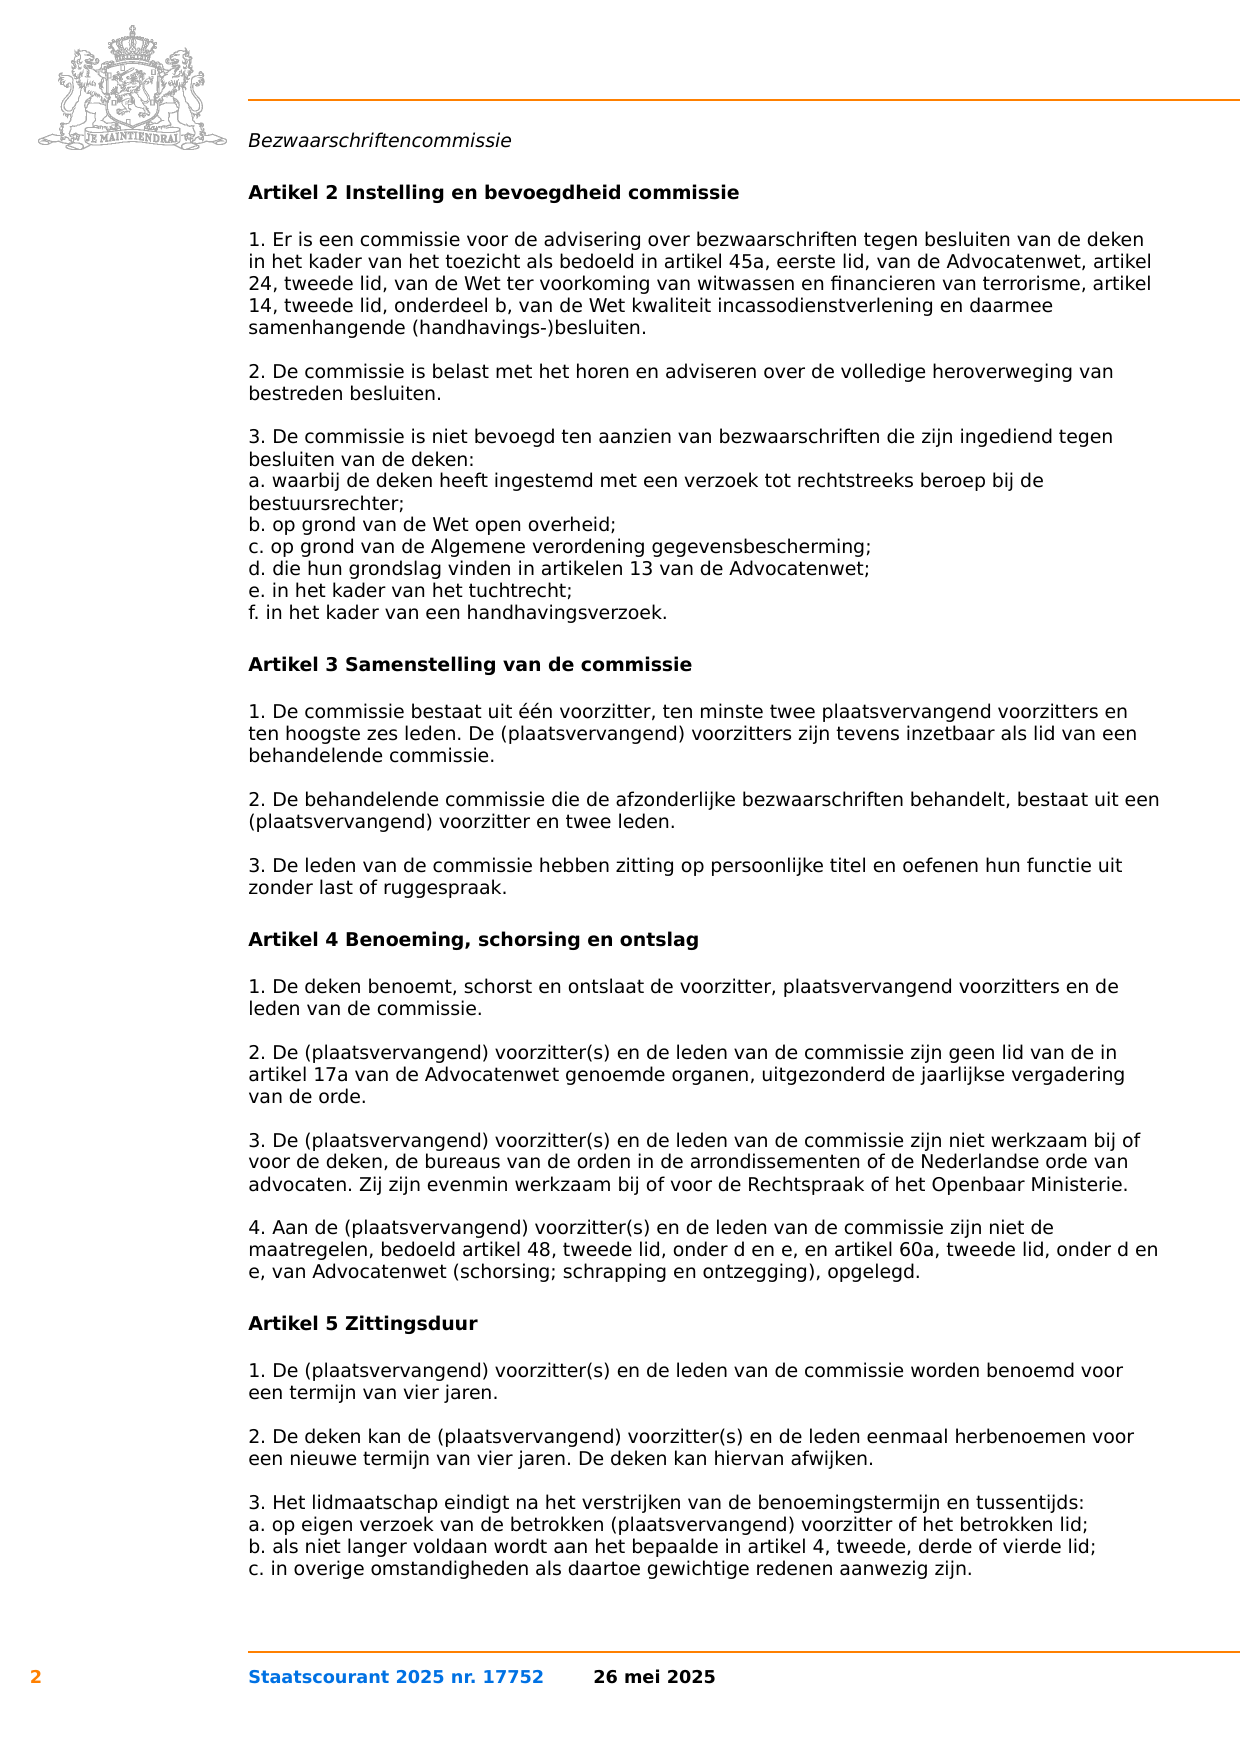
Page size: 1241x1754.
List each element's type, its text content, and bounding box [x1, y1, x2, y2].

text b. als niet langer voldaan wordt aan het bepaalde in artikel 4, tweede, derde of vierde lid; [248, 1536, 1163, 1558]
text 1. De (plaatsvervangend) voorzitter(s) en de leden van de commissie worden benoemd voor een termijn van vier jaren. [248, 1360, 1163, 1404]
text 2. De deken kan de (plaatsvervangend) voorzitter(s) en de leden eenmaal herbenoemen voor een nieuwe termijn van vier jaren. De deken kan hiervan afwijken. [248, 1426, 1163, 1470]
subtitle Artikel 4 Benoeming, schorsing en ontslag [248, 929, 1163, 951]
text a. op eigen verzoek van de betrokken (plaatsvervangend) voorzitter of het betrokken lid; [248, 1514, 1163, 1536]
text 1. De commissie bestaat uit één voorzitter, ten minste twee plaatsvervangend voorzitters en ten hoogste zes leden. De (plaatsvervangend) voorzitters zijn tevens inzetbaar als lid van een behandelende commissie. [248, 701, 1163, 767]
text b. op grond van de Wet open overheid; [248, 514, 1163, 536]
picture [38, 25, 227, 150]
text 3. De commissie is niet bevoegd ten aanzien van bezwaarschriften die zijn ingediend tegen besluiten van de deken: [248, 426, 1163, 470]
subtitle Artikel 2 Instelling en bevoegdheid commissie [248, 182, 1163, 204]
text 2. De (plaatsvervangend) voorzitter(s) en de leden van de commissie zijn geen lid van de in artikel 17a van de Advocatenwet genoemde organen, uitgezonderd de jaarlijkse vergadering van de orde. [248, 1042, 1163, 1108]
text c. in overige omstandigheden als daartoe gewichtige redenen aanwezig zijn. [248, 1558, 1163, 1580]
text c. op grond van de Algemene verordening gegevensbescherming; [248, 536, 1163, 558]
text 2. De commissie is belast met het horen en adviseren over de volledige heroverweging van bestreden besluiten. [248, 361, 1163, 404]
text e. in het kader van het tuchtrecht; [248, 580, 1163, 602]
text 3. De leden van de commissie hebben zitting op persoonlijke titel en oefenen hun functie uit zonder last of ruggespraak. [248, 855, 1163, 899]
text a. waarbij de deken heeft ingestemd met een verzoek tot rechtstreeks beroep bij de bestuursrechter; [248, 470, 1163, 514]
text 2. De behandelende commissie die de afzonderlijke bezwaarschriften behandelt, bestaat uit een (plaatsvervangend) voorzitter en twee leden. [248, 789, 1163, 833]
subtitle Artikel 5 Zittingsduur [248, 1313, 1163, 1335]
text f. in het kader van een handhavingsverzoek. [248, 602, 1163, 624]
text d. die hun grondslag vinden in artikelen 13 van de Advocatenwet; [248, 558, 1163, 580]
subtitle Bezwaarschriftencommissie [248, 130, 1163, 152]
subtitle Artikel 3 Samenstelling van de commissie [248, 654, 1163, 676]
text 3. Het lidmaatschap eindigt na het verstrijken van de benoemingstermijn en tussentijds: [248, 1492, 1163, 1514]
text 3. De (plaatsvervangend) voorzitter(s) en de leden van de commissie zijn niet werkzaam bij of voor de deken, de bureaus van de orden in de arrondissementen of de Nederlandse orde van advocaten. Zij zijn evenmin werkzaam bij of voor de Rechtspraak of het Openbaar Ministerie. [248, 1129, 1163, 1195]
text 4. Aan de (plaatsvervangend) voorzitter(s) en de leden van de commissie zijn niet de maatregelen, bedoeld artikel 48, tweede lid, onder d en e, en artikel 60a, tweede lid, onder d en e, van Advocatenwet (schorsing; schrapping en ontzegging), opgelegd. [248, 1217, 1163, 1283]
text 1. De deken benoemt, schorst en ontslaat de voorzitter, plaatsvervangend voorzitters en de leden van de commissie. [248, 976, 1163, 1020]
text 1. Er is een commissie voor de advisering over bezwaarschriften tegen besluiten van de deken in het kader van het toezicht als bedoeld in artikel 45a, eerste lid, van de Advocatenwet, artikel 24, tweede lid, van de Wet ter voorkoming van witwassen en financieren van terrorisme, artikel 14, tweede lid, onderdeel b, van de Wet kwaliteit incassodienstverlening en daarmee samenhangende (handhavings-)besluiten. [248, 229, 1163, 339]
